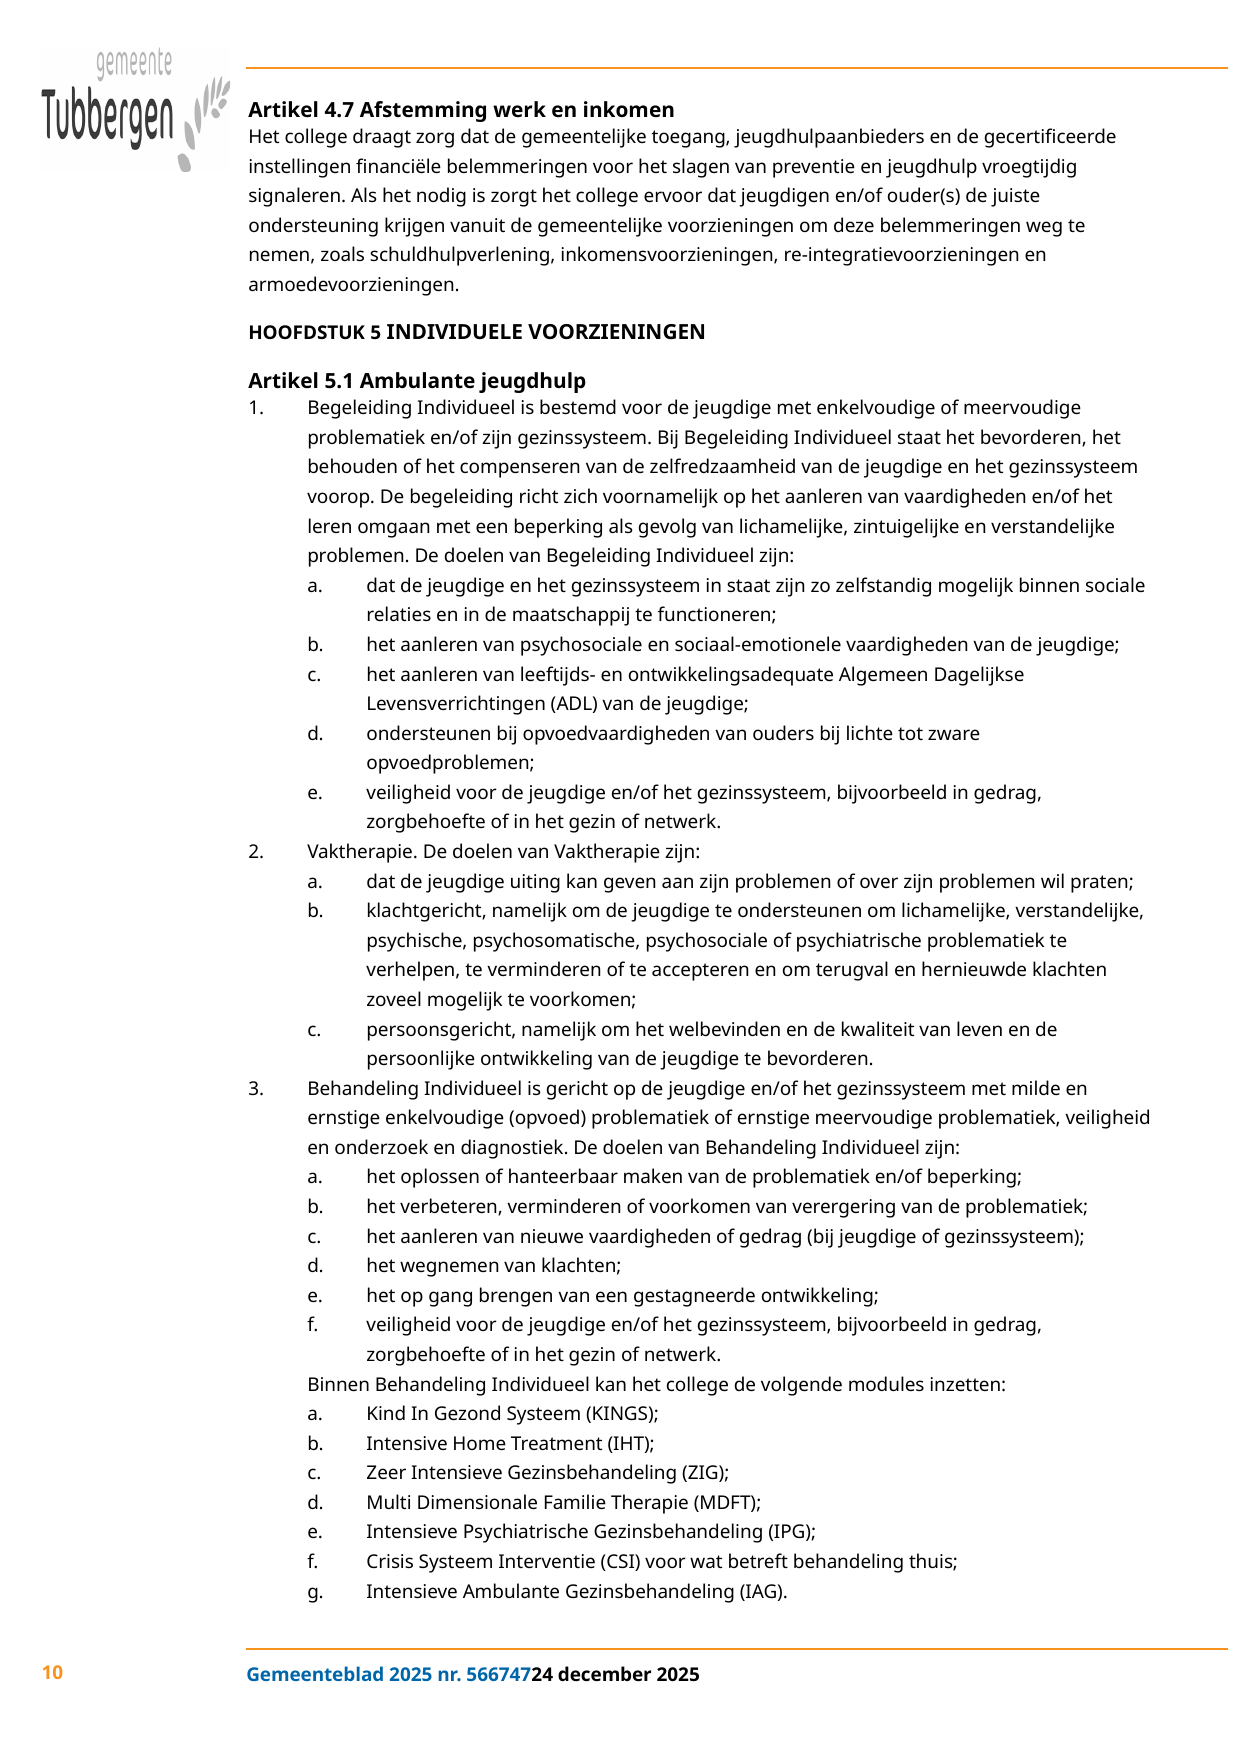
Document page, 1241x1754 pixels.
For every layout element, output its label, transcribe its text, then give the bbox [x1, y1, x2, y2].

text Het college draagt zorg dat de gemeentelijke toegang, jeugdhulpaanbieders en de gecertificeerde instellingen financiële belemmeringen voor het slagen van preventie en jeugdhulp vroegtijdig signaleren. Als het nodig is zorgt het college ervoor dat jeugdigen en/of ouder(s) de juiste ondersteuning krijgen vanuit de gemeentelijke voorzieningen om deze belemmeringen weg te nemen, zoals schuldhulpverlening, inkomensvoorzieningen, re-integratievoorzieningen en armoedevoorzieningen. [248, 123, 1152, 297]
text HOOFDSTUK 5 INDIVIDUELE VOORZIENINGEN [248, 317, 1152, 345]
list ondersteunen bij opvoedvaardigheden van ouders bij lichte tot zware opvoedproblemen; [307, 720, 1152, 775]
list Intensive Home Treatment (IHT); [307, 1430, 1152, 1456]
list Kind In Gezond Systeem (KINGS); [307, 1400, 1152, 1426]
list het aanleren van leeftijds- en ontwikkelingsadequate Algemeen Dagelijkse Levensverrichtingen (ADL) van de jeugdige; [307, 661, 1152, 716]
list veiligheid voor de jeugdige en/of het gezinssysteem, bijvoorbeeld in gedrag, zorgbehoefte of in het gezin of netwerk. [307, 1312, 1152, 1367]
list Intensieve Ambulante Gezinsbehandeling (IAG). [307, 1578, 1152, 1603]
list Vaktherapie. De doelen van Vaktherapie zijn: [248, 838, 1152, 864]
list Multi Dimensionale Familie Therapie (MDFT); [307, 1489, 1152, 1515]
list het aanleren van psychosociale en sociaal-emotionele vaardigheden van de jeugdige; [307, 631, 1152, 657]
picture [41, 47, 231, 172]
list het verbeteren, verminderen of voorkomen van verergering van de problematiek; [307, 1193, 1152, 1219]
list het op gang brengen van een gestagneerde ontwikkeling; [307, 1282, 1152, 1308]
list Begeleiding Individueel is bestemd voor de jeugdige met enkelvoudige of meervoudige problematiek en/of zijn gezinssysteem. Bij Begeleiding Individueel staat het bevorderen, het behouden of het compenseren van de zelfredzaamheid van de jeugdige en het gezinssysteem voorop. De begeleiding richt zich voornamelijk op het aanleren van vaardigheden en/of het leren omgaan met een beperking als gevolg van lichamelijke, zintuigelijke en verstandelijke problemen. De doelen van Begeleiding Individueel zijn: [248, 394, 1152, 568]
list dat de jeugdige uiting kan geven aan zijn problemen of over zijn problemen wil praten; [307, 868, 1152, 893]
list Behandeling Individueel is gericht op de jeugdige en/of het gezinssysteem met milde en ernstige enkelvoudige (opvoed) problematiek of ernstige meervoudige problematiek, veiligheid en onderzoek en diagnostiek. De doelen van Behandeling Individueel zijn: [248, 1075, 1152, 1160]
list persoonsgericht, namelijk om het welbevinden en de kwaliteit van leven en de persoonlijke ontwikkeling van de jeugdige te bevorderen. [307, 1016, 1152, 1071]
list dat de jeugdige en het gezinssysteem in staat zijn zo zelfstandig mogelijk binnen sociale relaties en in de maatschappij te functioneren; [307, 572, 1152, 627]
list Binnen Behandeling Individueel kan het college de volgende modules inzetten: [248, 1371, 1152, 1396]
text Artikel 5.1 Ambulante jeugdhulp [248, 366, 1152, 394]
list Zeer Intensieve Gezinsbehandeling (ZIG); [307, 1459, 1152, 1485]
list Crisis Systeem Interventie (CSI) voor wat betreft behandeling thuis; [307, 1548, 1152, 1574]
text Artikel 4.7 Afstemming werk en inkomen [248, 95, 1152, 123]
list het oplossen of hanteerbaar maken van de problematiek en/of beperking; [307, 1164, 1152, 1189]
list klachtgericht, namelijk om de jeugdige te ondersteunen om lichamelijke, verstandelijke, psychische, psychosomatische, psychosociale of psychiatrische problematiek te verhelpen, te verminderen of te accepteren en om terugval en hernieuwde klachten zoveel mogelijk te voorkomen; [307, 897, 1152, 1012]
list veiligheid voor de jeugdige en/of het gezinssysteem, bijvoorbeeld in gedrag, zorgbehoefte of in het gezin of netwerk. [307, 779, 1152, 834]
list Intensieve Psychiatrische Gezinsbehandeling (IPG); [307, 1519, 1152, 1544]
list het aanleren van nieuwe vaardigheden of gedrag (bij jeugdige of gezinssysteem); [307, 1223, 1152, 1248]
list het wegnemen van klachten; [307, 1252, 1152, 1278]
